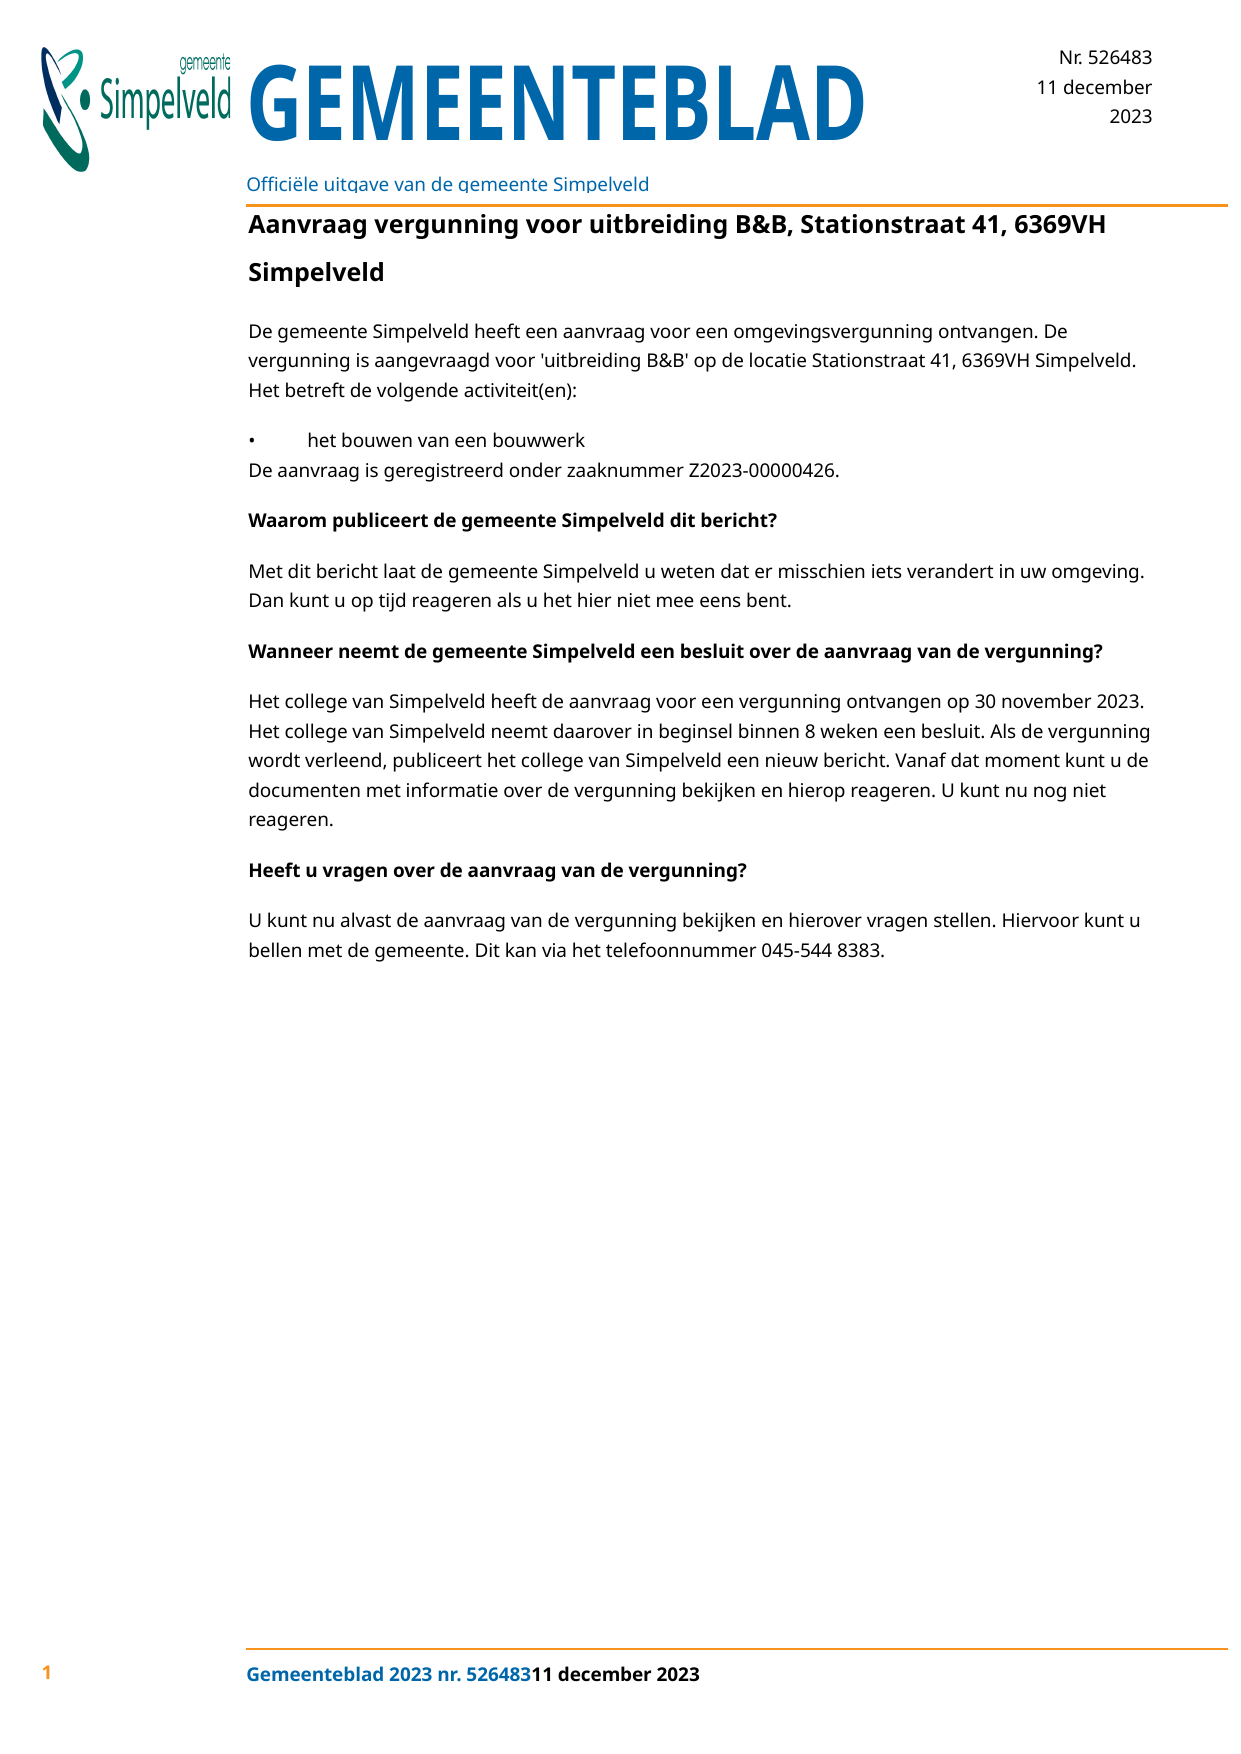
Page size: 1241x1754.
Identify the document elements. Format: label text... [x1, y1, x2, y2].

text U kunt nu alvast de aanvraag van de vergunning bekijken en hierover vragen stellen. Hiervoor kunt u bellen met de gemeente. Dit kan via het telefoonnummer 045-544 8383. [248, 907, 1152, 963]
text Het college van Simpelveld heeft de aanvraag voor een vergunning ontvangen op 30 november 2023. Het college van Simpelveld neemt daarover in beginsel binnen 8 weken een besluit. Als de vergunning wordt verleend, publiceert het college van Simpelveld een nieuw bericht. Vanaf dat moment kunt u de documenten met informatie over de vergunning bekijken en hierop reageren. U kunt nu nog niet reageren. [248, 688, 1152, 832]
text Wanneer neemt de gemeente Simpelveld een besluit over de aanvraag van de vergunning? [248, 638, 1152, 664]
list het bouwen van een bouwwerk [248, 427, 1152, 453]
picture [41, 47, 231, 172]
text Heeft u vragen over de aanvraag van de vergunning? [248, 857, 1152, 883]
text Met dit bericht laat de gemeente Simpelveld u weten dat er misschien iets verandert in uw omgeving. Dan kunt u op tijd reageren als u het hier niet mee eens bent. [248, 558, 1152, 613]
text Aanvraag vergunning voor uitbreiding B&B, Stationstraat 41, 6369VH Simpelveld [248, 207, 1152, 288]
text De aanvraag is geregistreerd onder zaaknummer Z2023-00000426. [248, 457, 1152, 483]
text Waarom publiceert de gemeente Simpelveld dit bericht? [248, 507, 1152, 533]
text De gemeente Simpelveld heeft een aanvraag voor een omgevingsvergunning ontvangen. De vergunning is aangevraagd voor 'uitbreiding B&B' op de locatie Stationstraat 41, 6369VH Simpelveld. Het betreft de volgende activiteit(en): [248, 318, 1152, 403]
